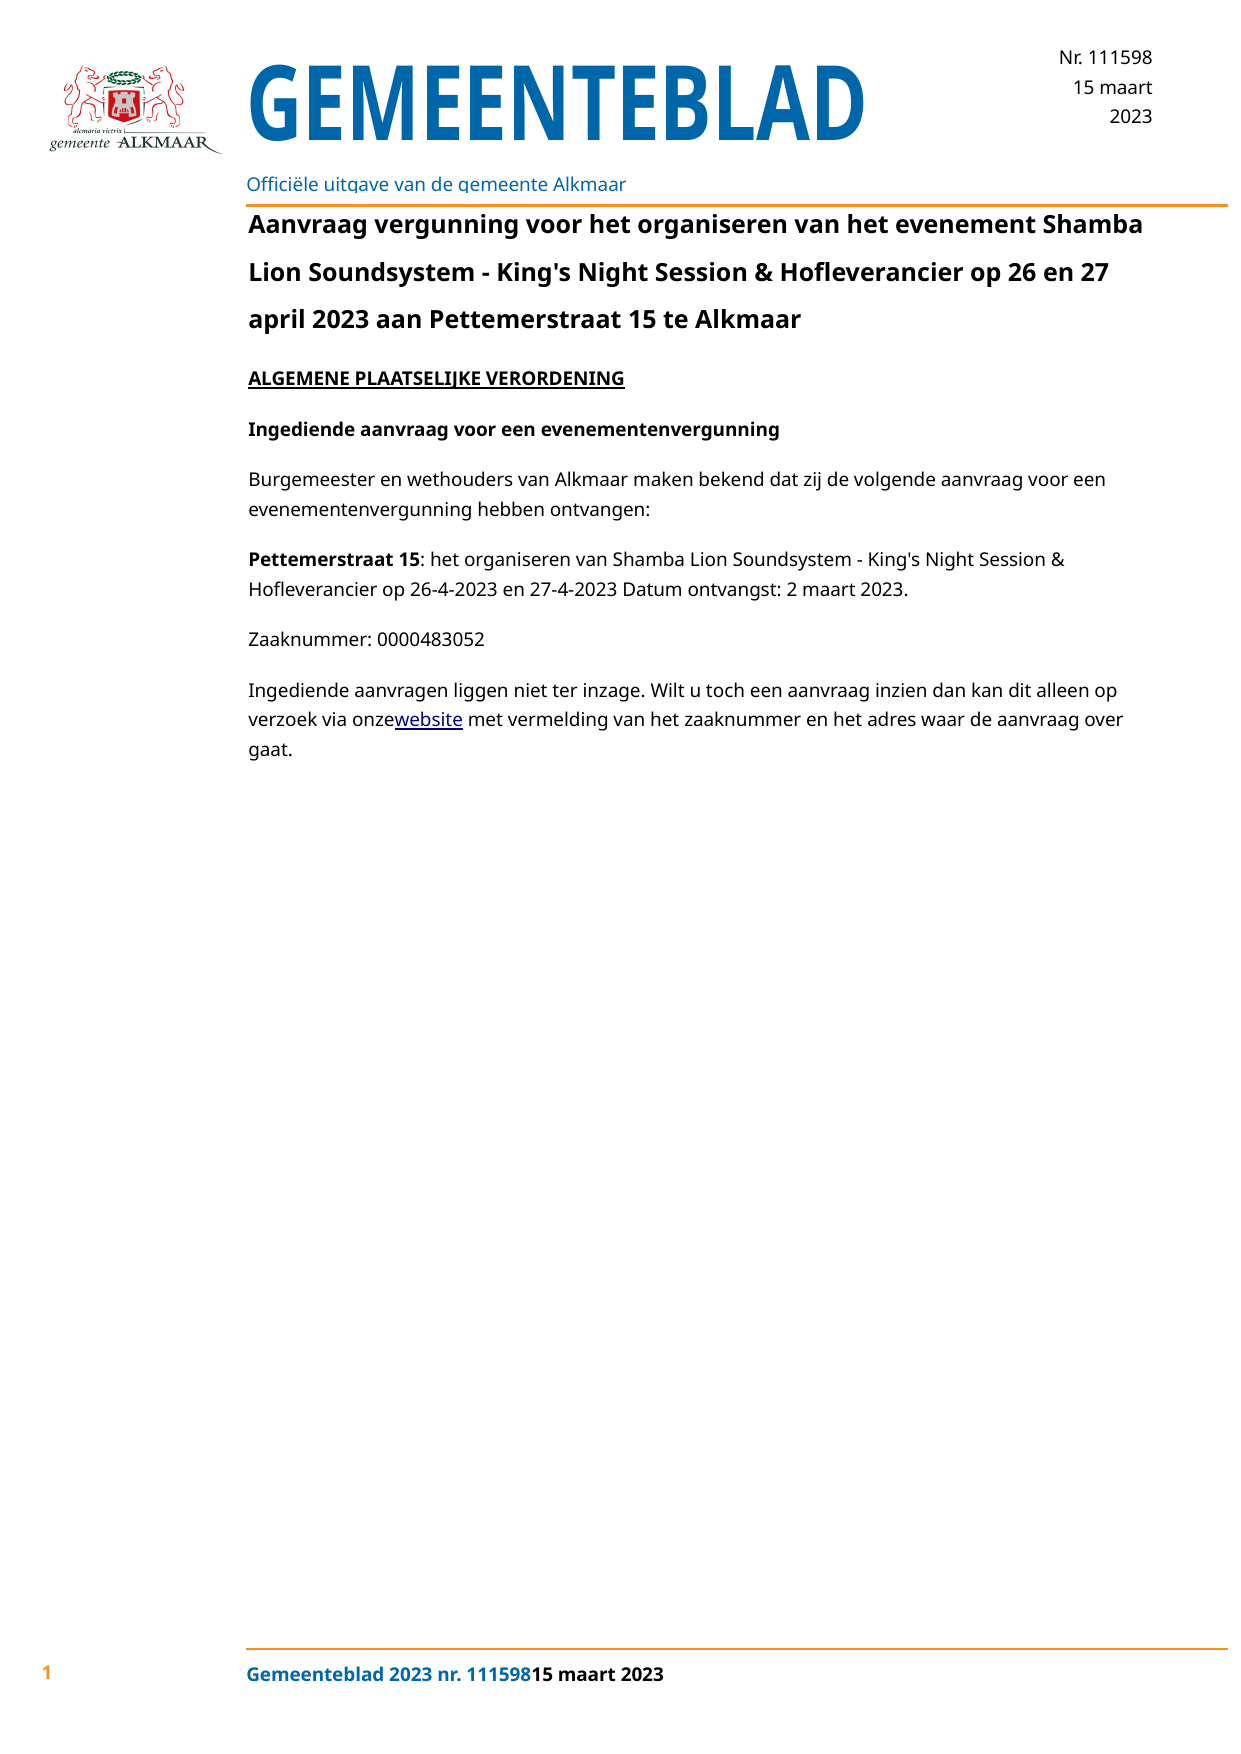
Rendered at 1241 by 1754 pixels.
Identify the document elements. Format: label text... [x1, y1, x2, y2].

text ALGEMENE PLAATSELIJKE VERORDENING [248, 366, 1152, 391]
text Aanvraag vergunning voor het organiseren van het evenement Shamba Lion Soundsystem - King's Night Session & Hofleverancier op 26 en 27 april 2023 aan Pettemerstraat 15 te Alkmaar [248, 207, 1152, 336]
picture [41, 47, 231, 172]
text Burgemeester en wethouders van Alkmaar maken bekend dat zij de volgende aanvraag voor een evenementenvergunning hebben ontvangen: [248, 466, 1152, 522]
text Ingediende aanvragen liggen niet ter inzage. Wilt u toch een aanvraag inzien dan kan dit alleen op verzoek via onzewebsite met vermelding van het zaaknummer en het adres waar de aanvraag over gaat. [248, 677, 1152, 762]
text Pettemerstraat 15: het organiseren van Shamba Lion Soundsystem - King's Night Session & Hofleverancier op 26-4-2023 en 27-4-2023 Datum ontvangst: 2 maart 2023. [248, 546, 1152, 602]
text Ingediende aanvraag voor een evenementenvergunning [248, 416, 1152, 442]
text Zaaknummer: 0000483052 [248, 626, 1152, 652]
